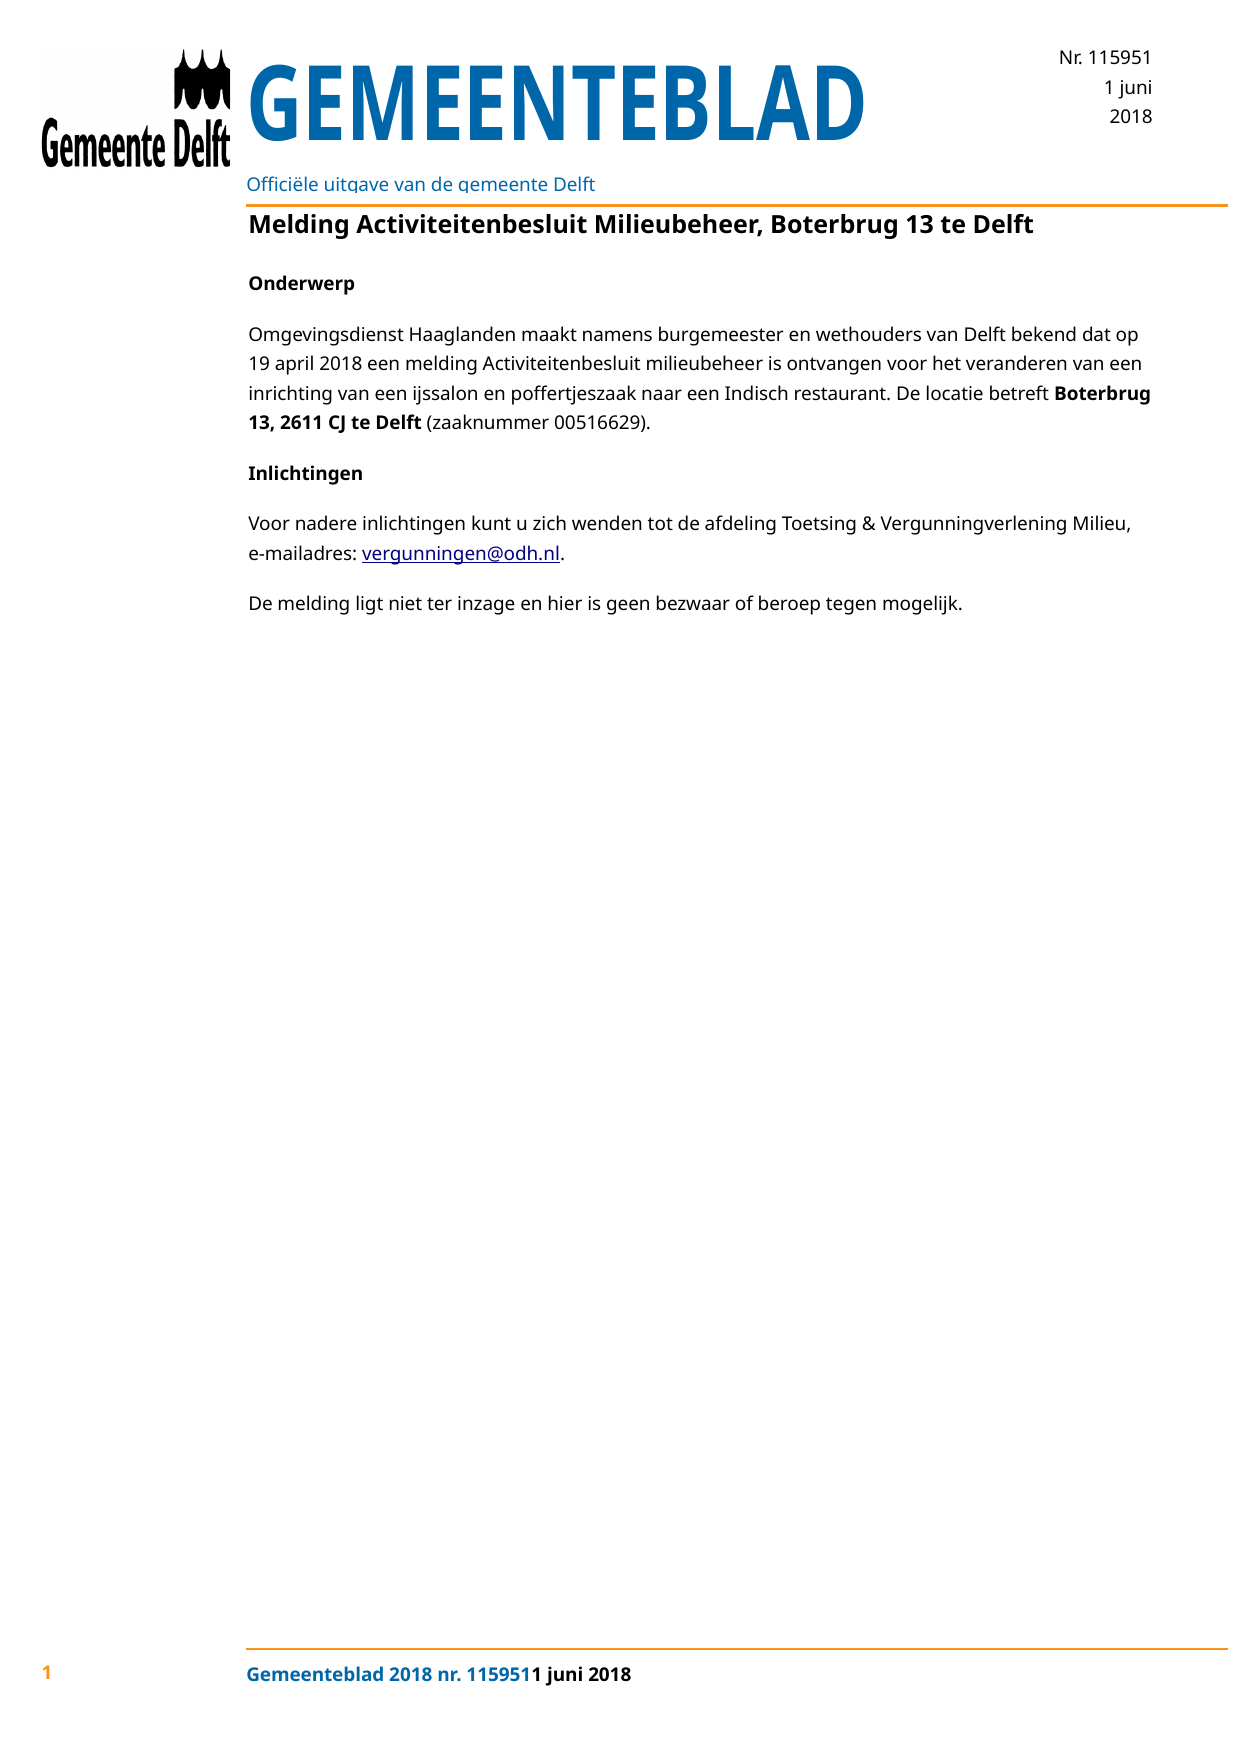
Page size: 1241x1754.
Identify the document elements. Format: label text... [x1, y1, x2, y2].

text De melding ligt niet ter inzage en hier is geen bezwaar of beroep tegen mogelijk. [248, 590, 1152, 616]
text Omgevingsdienst Haaglanden maakt namens burgemeester en wethouders van Delft bekend dat op 19 april 2018 een melding Activiteitenbesluit milieubeheer is ontvangen voor het veranderen van een inrichting van een ijssalon en poffertjeszaak naar een Indisch restaurant. De locatie betreft Boterbrug 13, 2611 CJ te Delft (zaaknummer 00516629). [248, 321, 1152, 435]
text Onderwerp [248, 270, 1152, 296]
text Melding Activiteitenbesluit Milieubeheer, Boterbrug 13 te Delft [248, 207, 1152, 241]
text Voor nadere inlichtingen kunt u zich wenden tot de afdeling Toetsing & Vergunningverlening Milieu, e-mailadres: vergunningen@odh.nl. [248, 510, 1152, 566]
picture [41, 47, 231, 172]
text Inlichtingen [248, 460, 1152, 486]
